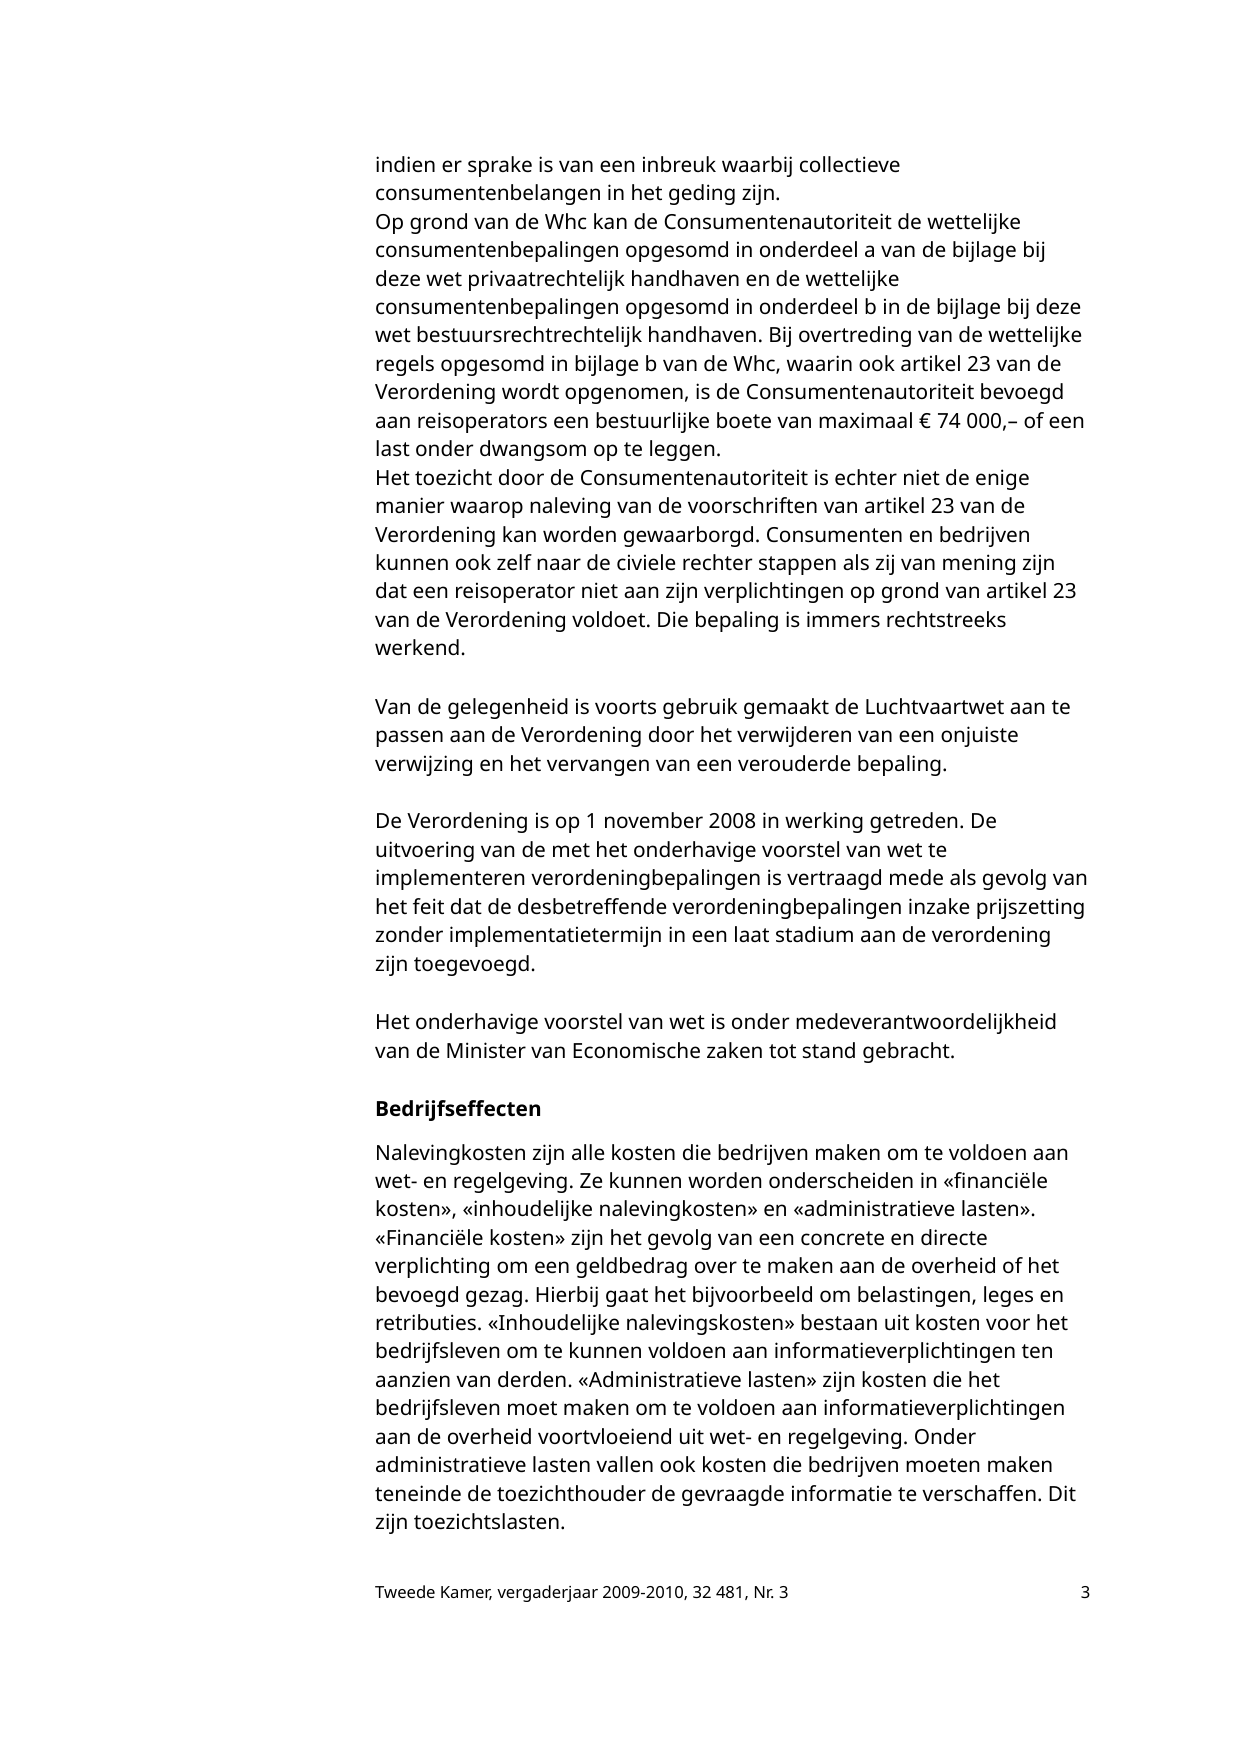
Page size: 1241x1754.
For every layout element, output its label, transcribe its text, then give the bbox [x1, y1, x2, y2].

text indien er sprake is van een inbreuk waarbij collectieve consumentenbelangen in het geding zijn. [375, 150, 1090, 207]
text Van de gelegenheid is voorts gebruik gemaakt de Luchtvaartwet aan te passen aan de Verordening door het verwijderen van een onjuiste verwijzing en het vervangen van een verouderde bepaling. [375, 692, 1090, 777]
text De Verordening is op 1 november 2008 in werking getreden. De uitvoering van de met het onderhavige voorstel van wet te implementeren verordeningbepalingen is vertraagd mede als gevolg van het feit dat de desbetreffende verordeningbepalingen inzake prijszetting zonder implementatietermijn in een laat stadium aan de verordening zijn toegevoegd. [375, 807, 1090, 977]
text Op grond van de Whc kan de Consumentenautoriteit de wettelijke consumentenbepalingen opgesomd in onderdeel a van de bijlage bij deze wet privaatrechtelijk handhaven en de wettelijke consumentenbepalingen opgesomd in onderdeel b in de bijlage bij deze wet bestuursrechtrechtelijk handhaven. Bij overtreding van de wettelijke regels opgesomd in bijlage b van de Whc, waarin ook artikel 23 van de Verordening wordt opgenomen, is de Consumentenautoriteit bevoegd aan reisoperators een bestuurlijke boete van maximaal € 74 000,– of een last onder dwangsom op te leggen. [375, 207, 1090, 463]
text Nalevingkosten zijn alle kosten die bedrijven maken om te voldoen aan wet- en regelgeving. Ze kunnen worden onderscheiden in «financiële kosten», «inhoudelijke nalevingkosten» en «administratieve lasten». «Financiële kosten» zijn het gevolg van een concrete en directe verplichting om een geldbedrag over te maken aan de overheid of het bevoegd gezag. Hierbij gaat het bijvoorbeeld om belastingen, leges en retributies. «Inhoudelijke nalevingskosten» bestaan uit kosten voor het bedrijfsleven om te kunnen voldoen aan informatieverplichtingen ten aanzien van derden. «Administratieve lasten» zijn kosten die het bedrijfsleven moet maken om te voldoen aan informatieverplichtingen aan de overheid voortvloeiend uit wet- en regelgeving. Onder administratieve lasten vallen ook kosten die bedrijven moeten maken teneinde de toezichthouder de gevraagde informatie te verschaffen. Dit zijn toezichtslasten. [375, 1138, 1090, 1536]
text Het toezicht door de Consumentenautoriteit is echter niet de enige manier waarop naleving van de voorschriften van artikel 23 van de Verordening kan worden gewaarborgd. Consumenten en bedrijven kunnen ook zelf naar de civiele rechter stappen als zij van mening zijn dat een reisoperator niet aan zijn verplichtingen op grond van artikel 23 van de Verordening voldoet. Die bepaling is immers rechtstreeks werkend. [375, 463, 1090, 662]
text Bedrijfseffecten [375, 1094, 1090, 1123]
text Het onderhavige voorstel van wet is onder medeverantwoordelijkheid van de Minister van Economische zaken tot stand gebracht. [375, 1007, 1090, 1064]
